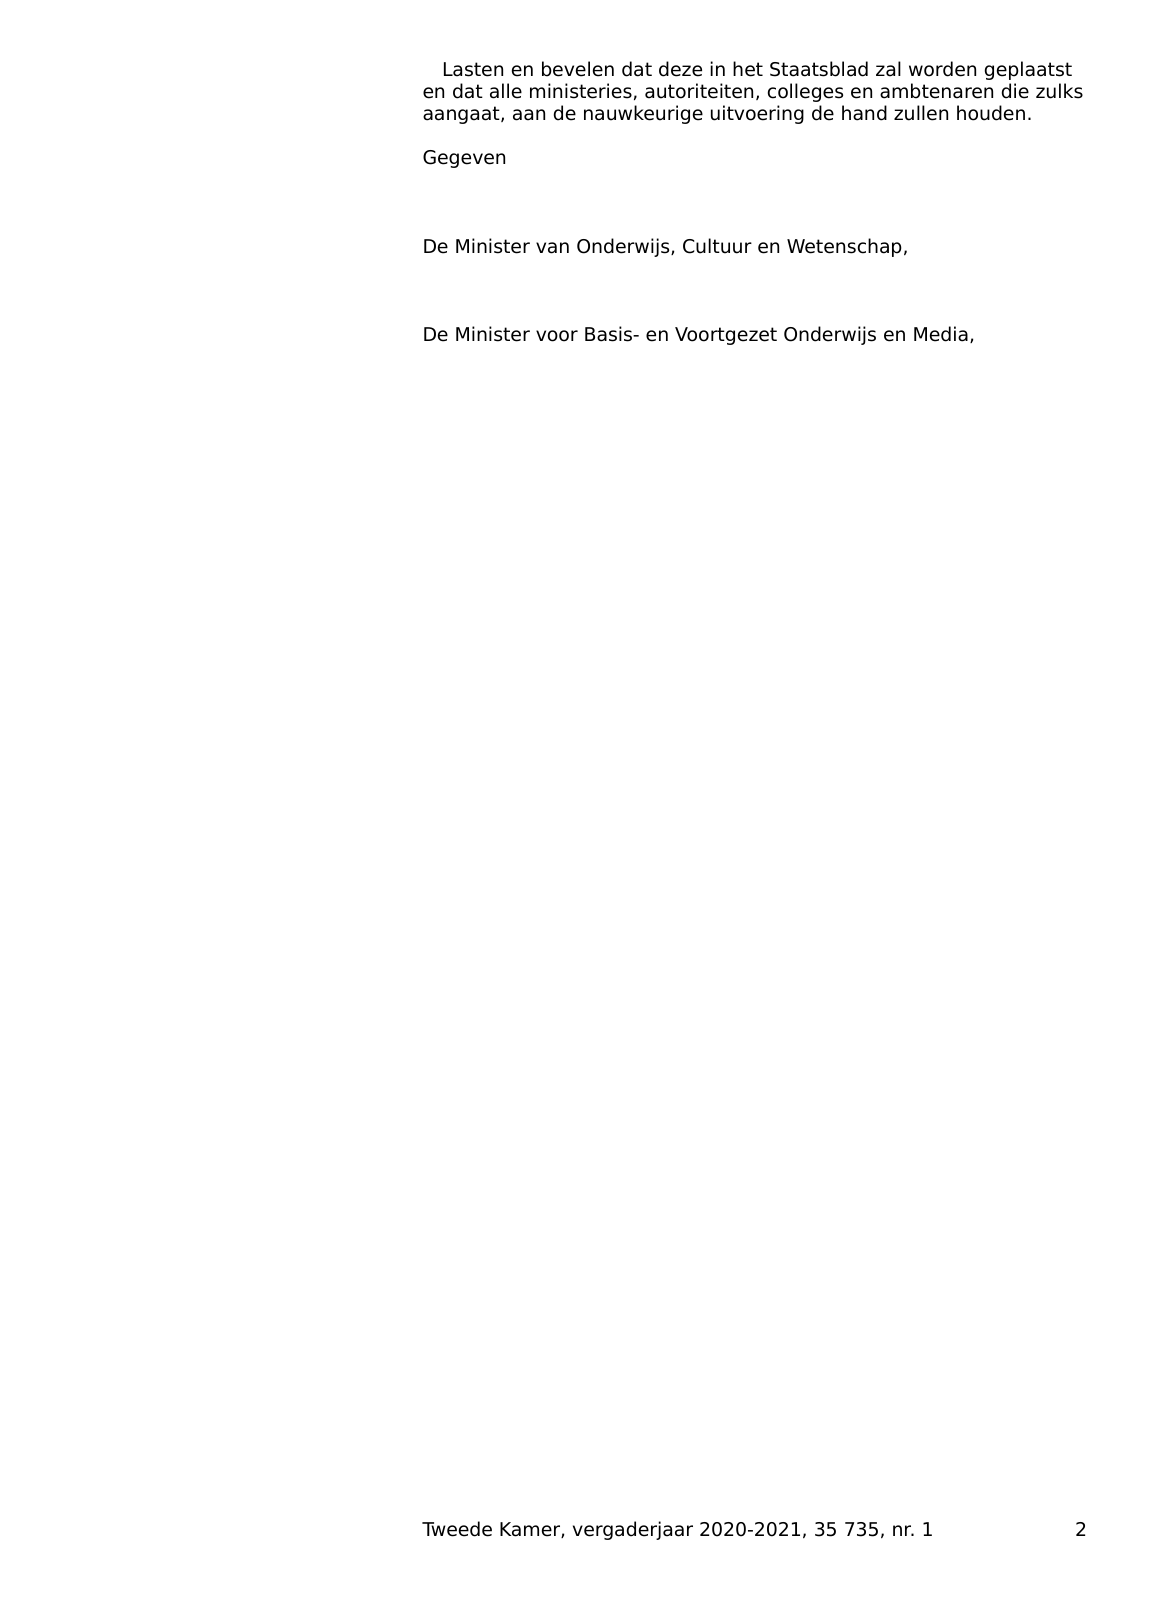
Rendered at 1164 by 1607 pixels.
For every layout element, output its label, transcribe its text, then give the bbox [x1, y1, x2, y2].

text Lasten en bevelen dat deze in het Staatsblad zal worden geplaatst en dat alle ministeries, autoriteiten, colleges en ambtenaren die zulks aangaat, aan de nauwkeurige uitvoering de hand zullen houden. [422, 59, 1087, 125]
text De Minister van Onderwijs, Cultuur en Wetenschap, [422, 236, 1087, 258]
text Gegeven [422, 147, 1087, 169]
text De Minister voor Basis- en Voortgezet Onderwijs en Media, [422, 324, 1087, 346]
